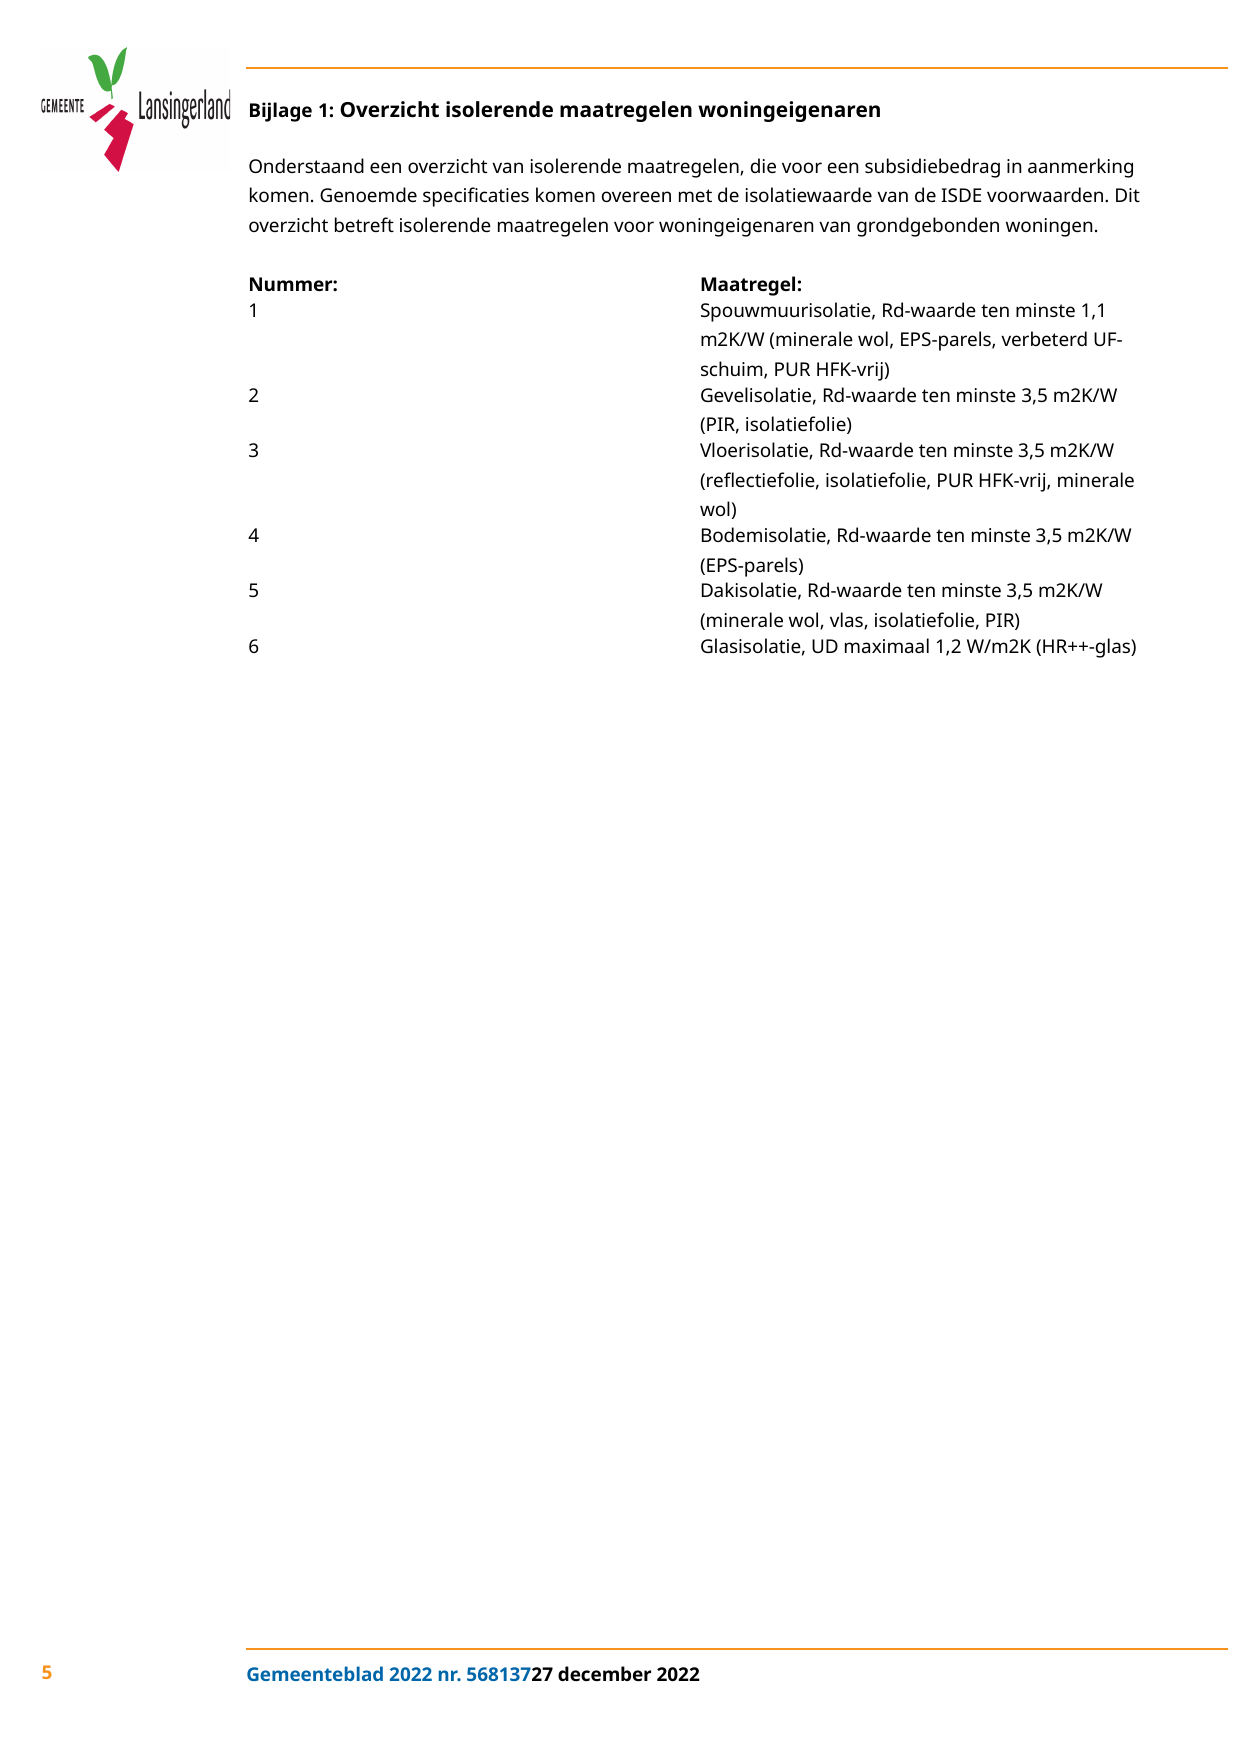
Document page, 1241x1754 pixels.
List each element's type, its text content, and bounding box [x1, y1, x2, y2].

table_cell Vloerisolatie, Rd-waarde ten minste 3,5 m2K/W (reflectiefolie, isolatiefolie, PUR HFK-vrij, minerale wol) [700, 437, 1152, 522]
picture [41, 47, 231, 172]
table_cell Gevelisolatie, Rd-waarde ten minste 3,5 m2K/W (PIR, isolatiefolie) [700, 382, 1152, 437]
table_cell 1 [248, 297, 700, 382]
table_cell 4 [248, 522, 700, 577]
table_cell 3 [248, 437, 700, 522]
table_header Maatregel: [700, 271, 1152, 297]
table_cell Dakisolatie, Rd-waarde ten minste 3,5 m2K/W (minerale wol, vlas, isolatiefolie, PIR) [700, 578, 1152, 633]
table_cell 6 [248, 633, 700, 658]
table_cell Glasisolatie, UD maximaal 1,2 W/m2K (HR++-glas) [700, 633, 1152, 658]
table_cell 2 [248, 382, 700, 437]
table_header Nummer: [248, 271, 700, 297]
table_cell Spouwmuurisolatie, Rd-waarde ten minste 1,1 m2K/W (minerale wol, EPS-parels, verbeterd UF-schuim, PUR HFK-vrij) [700, 297, 1152, 382]
text Onderstaand een overzicht van isolerende maatregelen, die voor een subsidiebedrag in aanmerking komen. Genoemde specificaties komen overeen met de isolatiewaarde van de ISDE voorwaarden. Dit overzicht betreft isolerende maatregelen voor woningeigenaren van grondgebonden woningen. [248, 153, 1152, 238]
table_cell 5 [248, 578, 700, 633]
table_cell Bodemisolatie, Rd-waarde ten minste 3,5 m2K/W (EPS-parels) [700, 522, 1152, 577]
text Bijlage 1: Overzicht isolerende maatregelen woningeigenaren [248, 95, 1152, 123]
